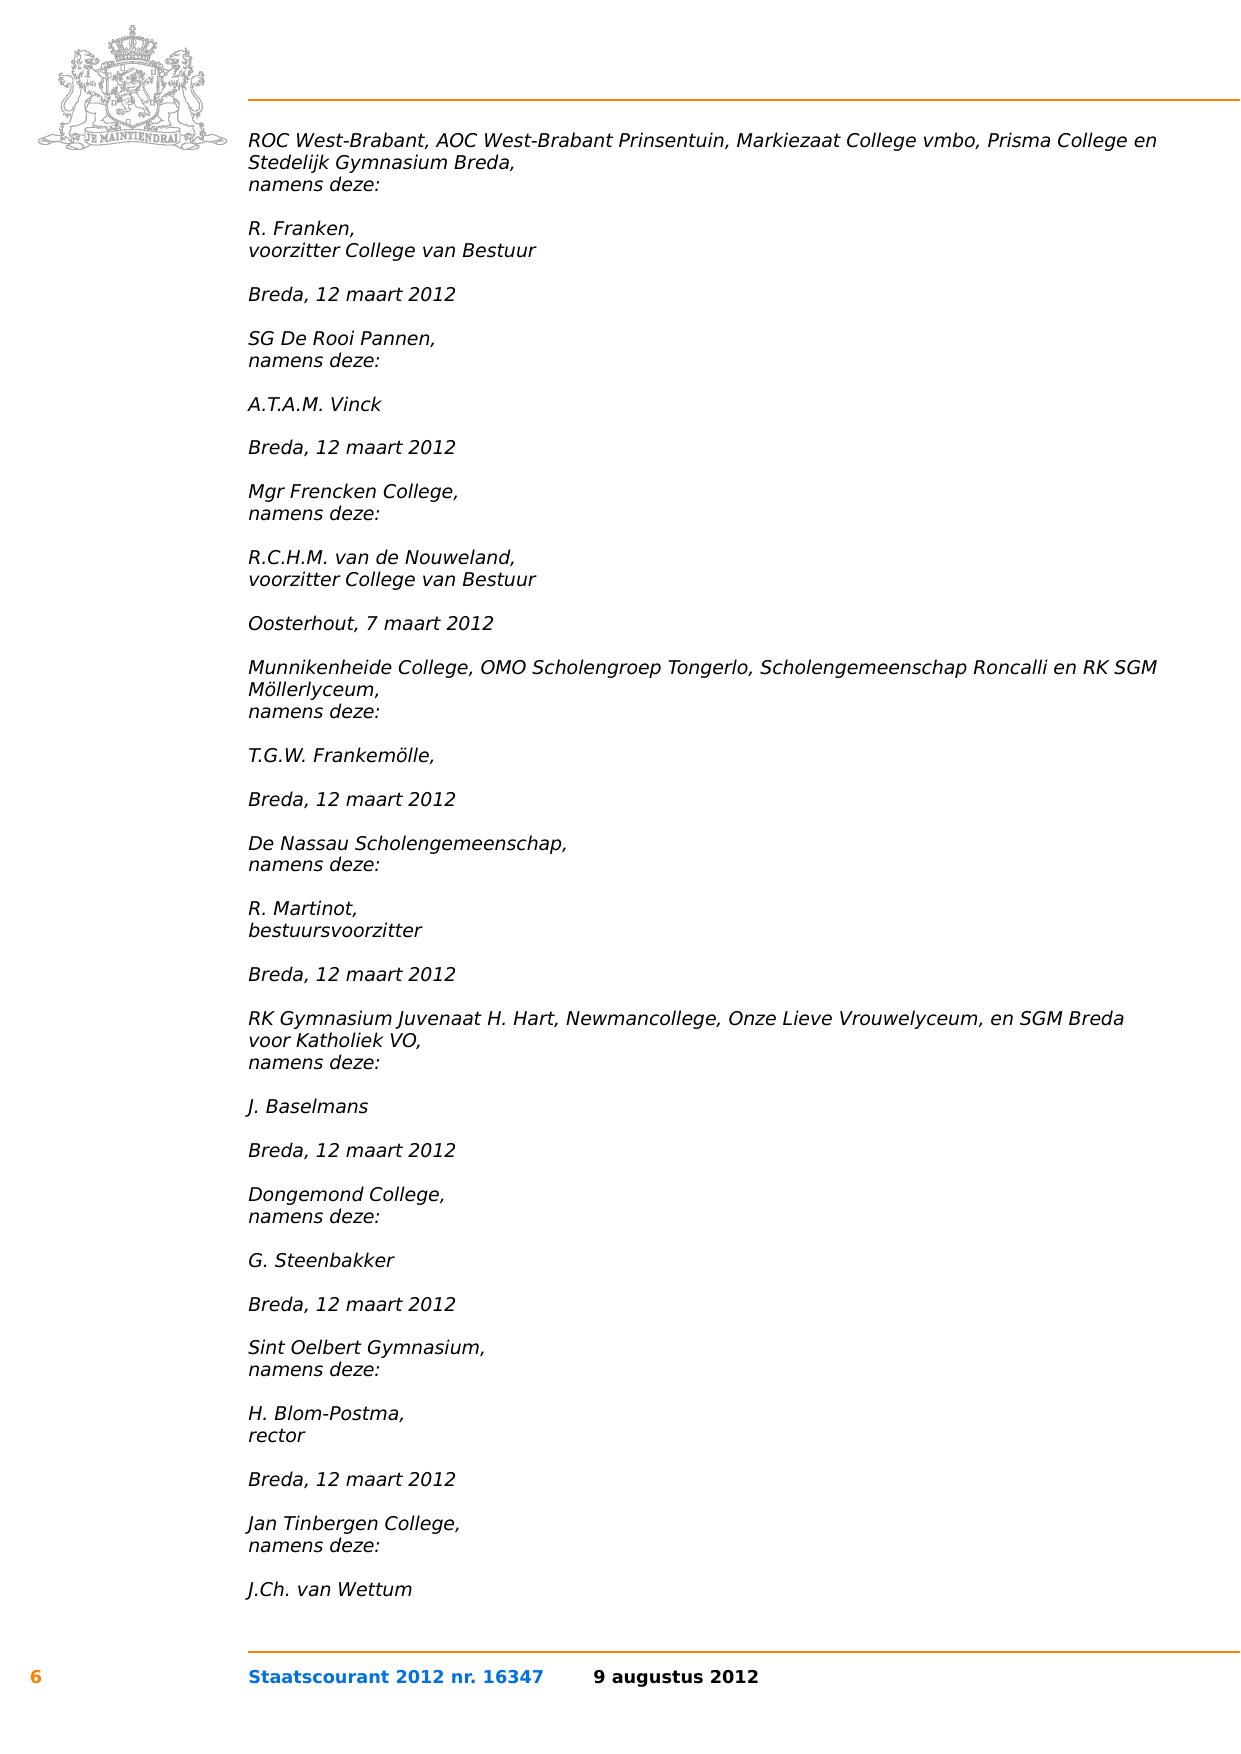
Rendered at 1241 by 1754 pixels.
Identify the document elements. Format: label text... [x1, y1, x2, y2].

text Munnikenheide College, OMO Scholengroep Tongerlo, Scholengemeenschap Roncalli en RK SGM Möllerlyceum, namens deze: T.G.W. Frankemölle, [248, 657, 1163, 767]
text Jan Tinbergen College, namens deze: J.Ch. van Wettum [248, 1513, 1163, 1601]
text Breda, 12 maart 2012 [248, 284, 1163, 306]
text ROC West-Brabant, AOC West-Brabant Prinsentuin, Markiezaat College vmbo, Prisma College en Stedelijk Gymnasium Breda, namens deze: R. Franken, voorzitter College van Bestuur [248, 130, 1163, 262]
text RK Gymnasium Juvenaat H. Hart, Newmancollege, Onze Lieve Vrouwelyceum, en SGM Breda voor Katholiek VO, namens deze: J. Baselmans [248, 1008, 1163, 1118]
text Mgr Frencken College, namens deze: R.C.H.M. van de Nouweland, voorzitter College van Bestuur [248, 481, 1163, 591]
text De Nassau Scholengemeenschap, namens deze: R. Martinot, bestuursvoorzitter [248, 832, 1163, 942]
text Sint Oelbert Gymnasium, namens deze: H. Blom-Postma, rector [248, 1337, 1163, 1447]
picture [38, 25, 227, 150]
text Breda, 12 maart 2012 [248, 437, 1163, 459]
text SG De Rooi Pannen, namens deze: A.T.A.M. Vinck [248, 327, 1163, 415]
text Oosterhout, 7 maart 2012 [248, 613, 1163, 635]
text Breda, 12 maart 2012 [248, 788, 1163, 811]
text Breda, 12 maart 2012 [248, 1140, 1163, 1162]
text Breda, 12 maart 2012 [248, 1469, 1163, 1491]
text Breda, 12 maart 2012 [248, 964, 1163, 986]
text Dongemond College, namens deze: G. Steenbakker [248, 1184, 1163, 1272]
text Breda, 12 maart 2012 [248, 1293, 1163, 1315]
